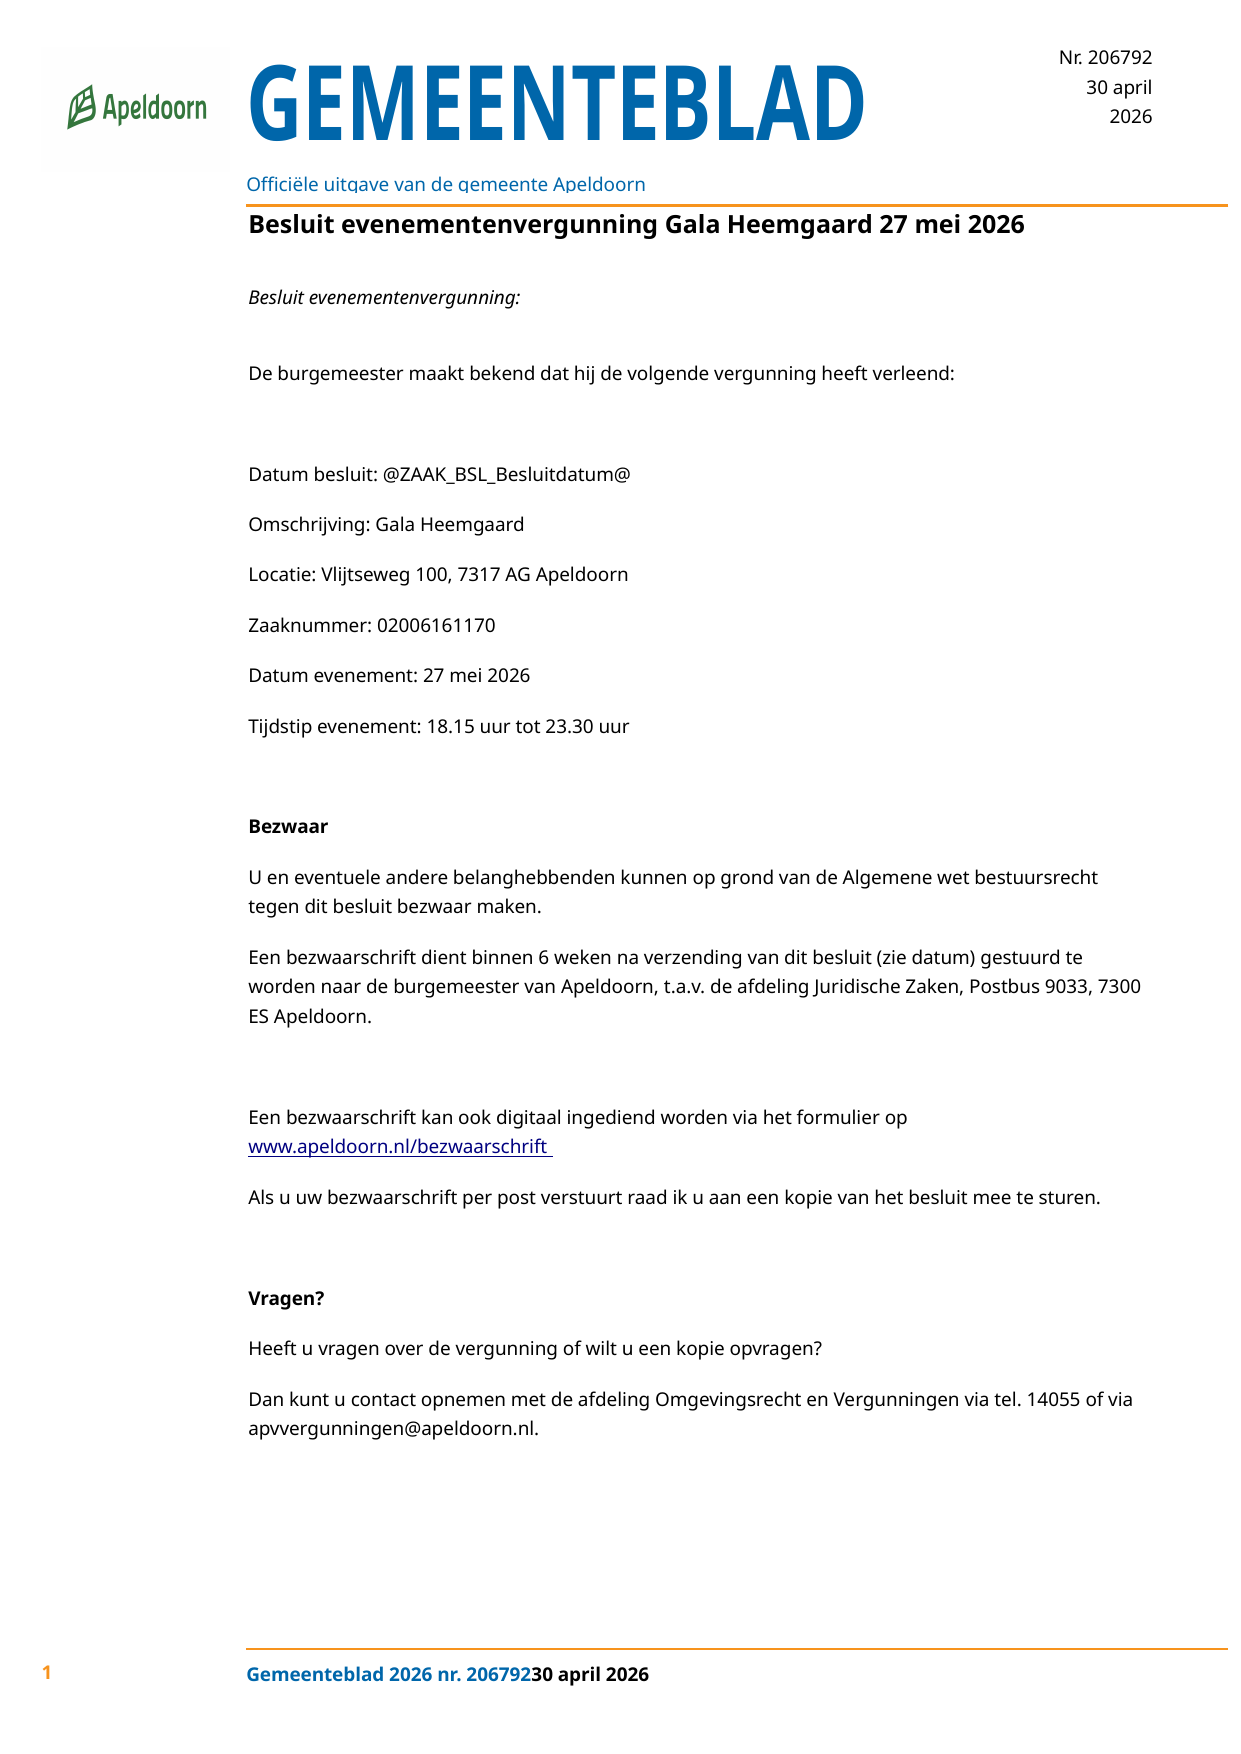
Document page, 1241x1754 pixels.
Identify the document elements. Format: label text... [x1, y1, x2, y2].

text Een bezwaarschrift kan ook digitaal ingediend worden via het formulier op www.apeldoorn.nl/bezwaarschrift [248, 1104, 1152, 1159]
text Een bezwaarschrift dient binnen 6 weken na verzending van dit besluit (zie datum) gestuurd te worden naar de burgemeester van Apeldoorn, t.a.v. de afdeling Juridische Zaken, Postbus 9033, 7300 ES Apeldoorn. [248, 944, 1152, 1029]
text Locatie: Vlijtseweg 100, 7317 AG Apeldoorn [248, 562, 1152, 587]
text Datum evenement: 27 mei 2026 [248, 662, 1152, 688]
text Omschrijving: Gala Heemgaard [248, 511, 1152, 537]
text Tijdstip evenement: 18.15 uur tot 23.30 uur [248, 713, 1152, 739]
text Besluit evenementenvergunning: [248, 284, 1152, 309]
text Bezwaar [248, 814, 1152, 839]
text Besluit evenementenvergunning Gala Heemgaard 27 mei 2026 [248, 207, 1152, 241]
text Datum besluit: @ZAAK_BSL_Besluitdatum@ [248, 461, 1152, 487]
text Heeft u vragen over de vergunning of wilt u een kopie opvragen? [248, 1335, 1152, 1361]
text U en eventuele andere belanghebbenden kunnen op grond van de Algemene wet bestuursrecht tegen dit besluit bezwaar maken. [248, 864, 1152, 919]
text Als u uw bezwaarschrift per post verstuurt raad ik u aan een kopie van het besluit mee te sturen. [248, 1184, 1152, 1210]
picture [41, 47, 231, 172]
text Vragen? [248, 1285, 1152, 1311]
text Zaaknummer: 02006161170 [248, 612, 1152, 638]
text Dan kunt u contact opnemen met de afdeling Omgevingsrecht en Vergunningen via tel. 14055 of via apvvergunningen@apeldoorn.nl. [248, 1386, 1152, 1441]
text De burgemeester maakt bekend dat hij de volgende vergunning heeft verleend: [248, 360, 1152, 386]
